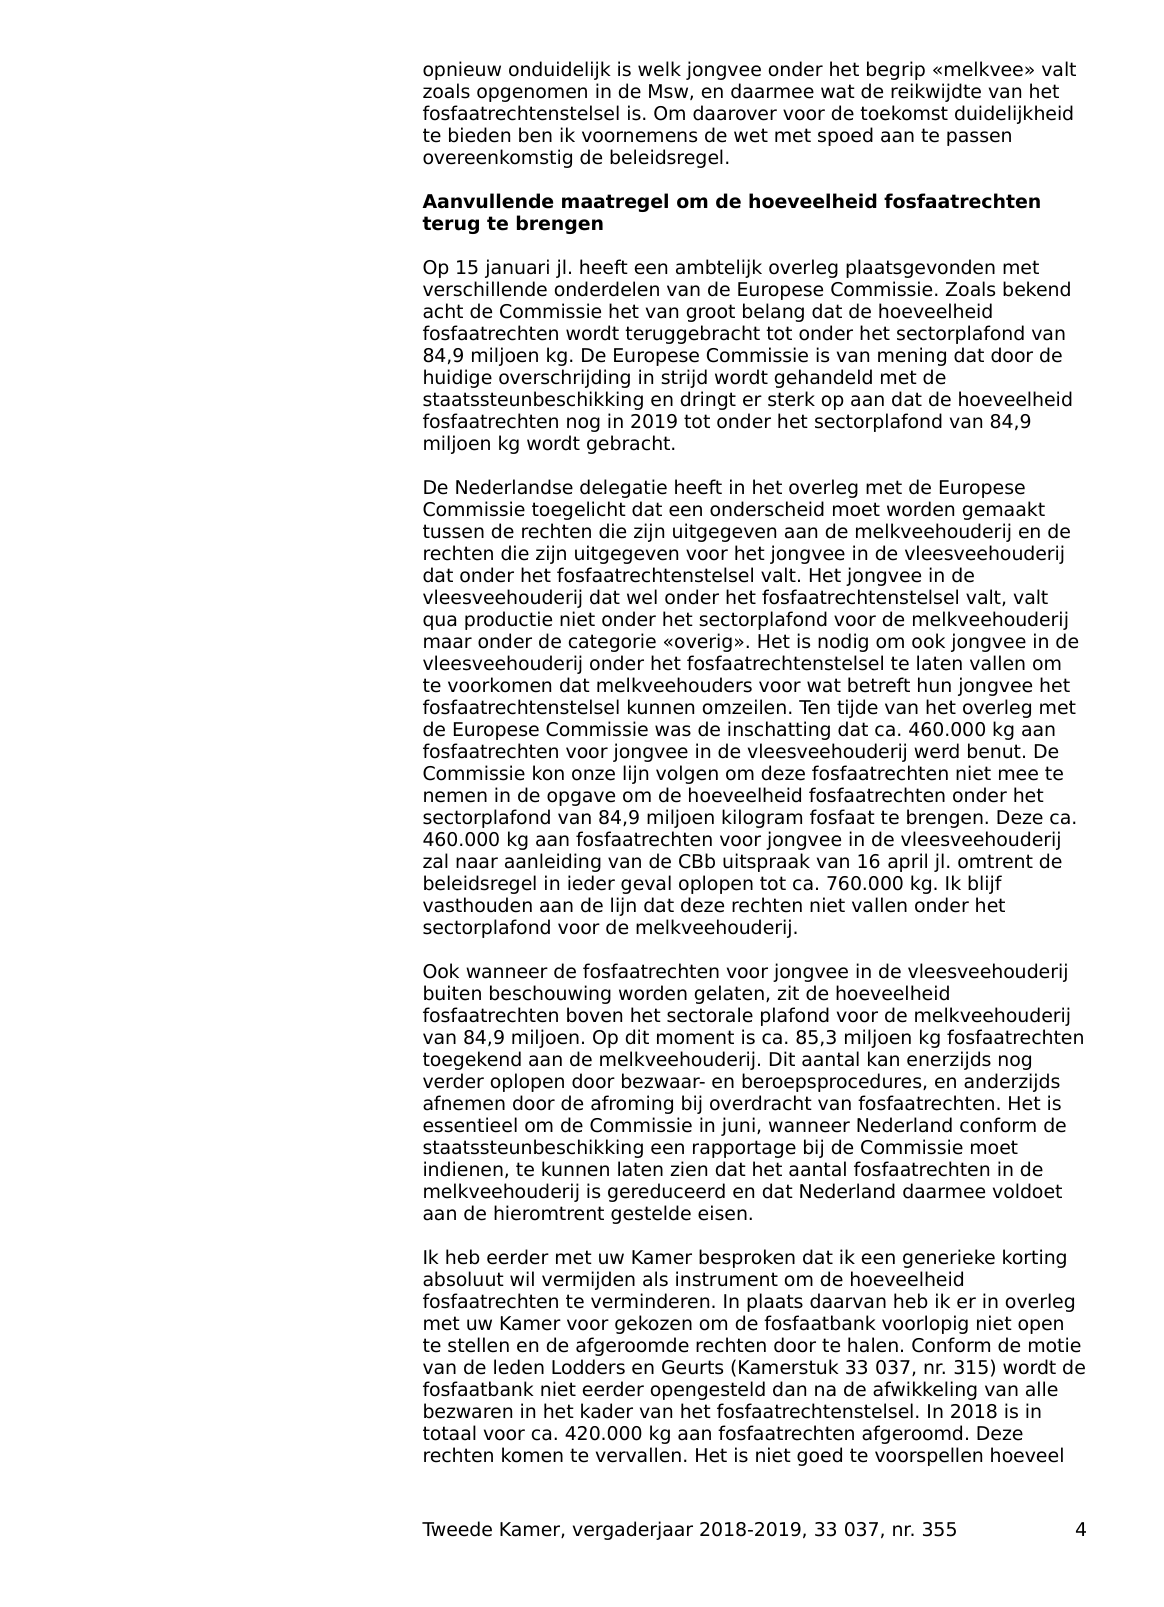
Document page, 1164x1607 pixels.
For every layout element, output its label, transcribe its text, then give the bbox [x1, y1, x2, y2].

text Op 15 januari jl. heeft een ambtelijk overleg plaatsgevonden met verschillende onderdelen van de Europese Commissie. Zoals bekend acht de Commissie het van groot belang dat de hoeveelheid fosfaatrechten wordt teruggebracht tot onder het sectorplafond van 84,9 miljoen kg. De Europese Commissie is van mening dat door de huidige overschrijding in strijd wordt gehandeld met de staatssteunbeschikking en dringt er sterk op aan dat de hoeveelheid fosfaatrechten nog in 2019 tot onder het sectorplafond van 84,9 miljoen kg wordt gebracht. [422, 257, 1087, 455]
text Ik heb eerder met uw Kamer besproken dat ik een generieke korting absoluut wil vermijden als instrument om de hoeveelheid fosfaatrechten te verminderen. In plaats daarvan heb ik er in overleg met uw Kamer voor gekozen om de fosfaatbank voorlopig niet open te stellen en de afgeroomde rechten door te halen. Conform de motie van de leden Lodders en Geurts (Kamerstuk 33 037, nr. 315) wordt de fosfaatbank niet eerder opengesteld dan na de afwikkeling van alle bezwaren in het kader van het fosfaatrechtenstelsel. In 2018 is in totaal voor ca. 420.000 kg aan fosfaatrechten afgeroomd. Deze rechten komen te vervallen. Het is niet goed te voorspellen hoeveel [422, 1247, 1087, 1467]
text opnieuw onduidelijk is welk jongvee onder het begrip «melkvee» valt zoals opgenomen in de Msw, en daarmee wat de reikwijdte van het fosfaatrechtenstelsel is. Om daarover voor de toekomst duidelijkheid te bieden ben ik voornemens de wet met spoed aan te passen overeenkomstig de beleidsregel. [422, 59, 1087, 169]
subtitle Aanvullende maatregel om de hoeveelheid fosfaatrechten terug te brengen [422, 191, 1087, 235]
text Ook wanneer de fosfaatrechten voor jongvee in de vleesveehouderij buiten beschouwing worden gelaten, zit de hoeveelheid fosfaatrechten boven het sectorale plafond voor de melkveehouderij van 84,9 miljoen. Op dit moment is ca. 85,3 miljoen kg fosfaatrechten toegekend aan de melkveehouderij. Dit aantal kan enerzijds nog verder oplopen door bezwaar- en beroepsprocedures, en anderzijds afnemen door de afroming bij overdracht van fosfaatrechten. Het is essentieel om de Commissie in juni, wanneer Nederland conform de staatssteunbeschikking een rapportage bij de Commissie moet indienen, te kunnen laten zien dat het aantal fosfaatrechten in de melkveehouderij is gereduceerd en dat Nederland daarmee voldoet aan de hieromtrent gestelde eisen. [422, 961, 1087, 1225]
text De Nederlandse delegatie heeft in het overleg met de Europese Commissie toegelicht dat een onderscheid moet worden gemaakt tussen de rechten die zijn uitgegeven aan de melkveehouderij en de rechten die zijn uitgegeven voor het jongvee in de vleesveehouderij dat onder het fosfaatrechtenstelsel valt. Het jongvee in de vleesveehouderij dat wel onder het fosfaatrechtenstelsel valt, valt qua productie niet onder het sectorplafond voor de melkveehouderij maar onder de categorie «overig». Het is nodig om ook jongvee in de vleesveehouderij onder het fosfaatrechtenstelsel te laten vallen om te voorkomen dat melkveehouders voor wat betreft hun jongvee het fosfaatrechtenstelsel kunnen omzeilen. Ten tijde van het overleg met de Europese Commissie was de inschatting dat ca. 460.000 kg aan fosfaatrechten voor jongvee in de vleesveehouderij werd benut. De Commissie kon onze lijn volgen om deze fosfaatrechten niet mee te nemen in de opgave om de hoeveelheid fosfaatrechten onder het sectorplafond van 84,9 miljoen kilogram fosfaat te brengen. Deze ca. 460.000 kg aan fosfaatrechten voor jongvee in de vleesveehouderij zal naar aanleiding van de CBb uitspraak van 16 april jl. omtrent de beleidsregel in ieder geval oplopen tot ca. 760.000 kg. Ik blijf vasthouden aan de lijn dat deze rechten niet vallen onder het sectorplafond voor de melkveehouderij. [422, 477, 1087, 939]
